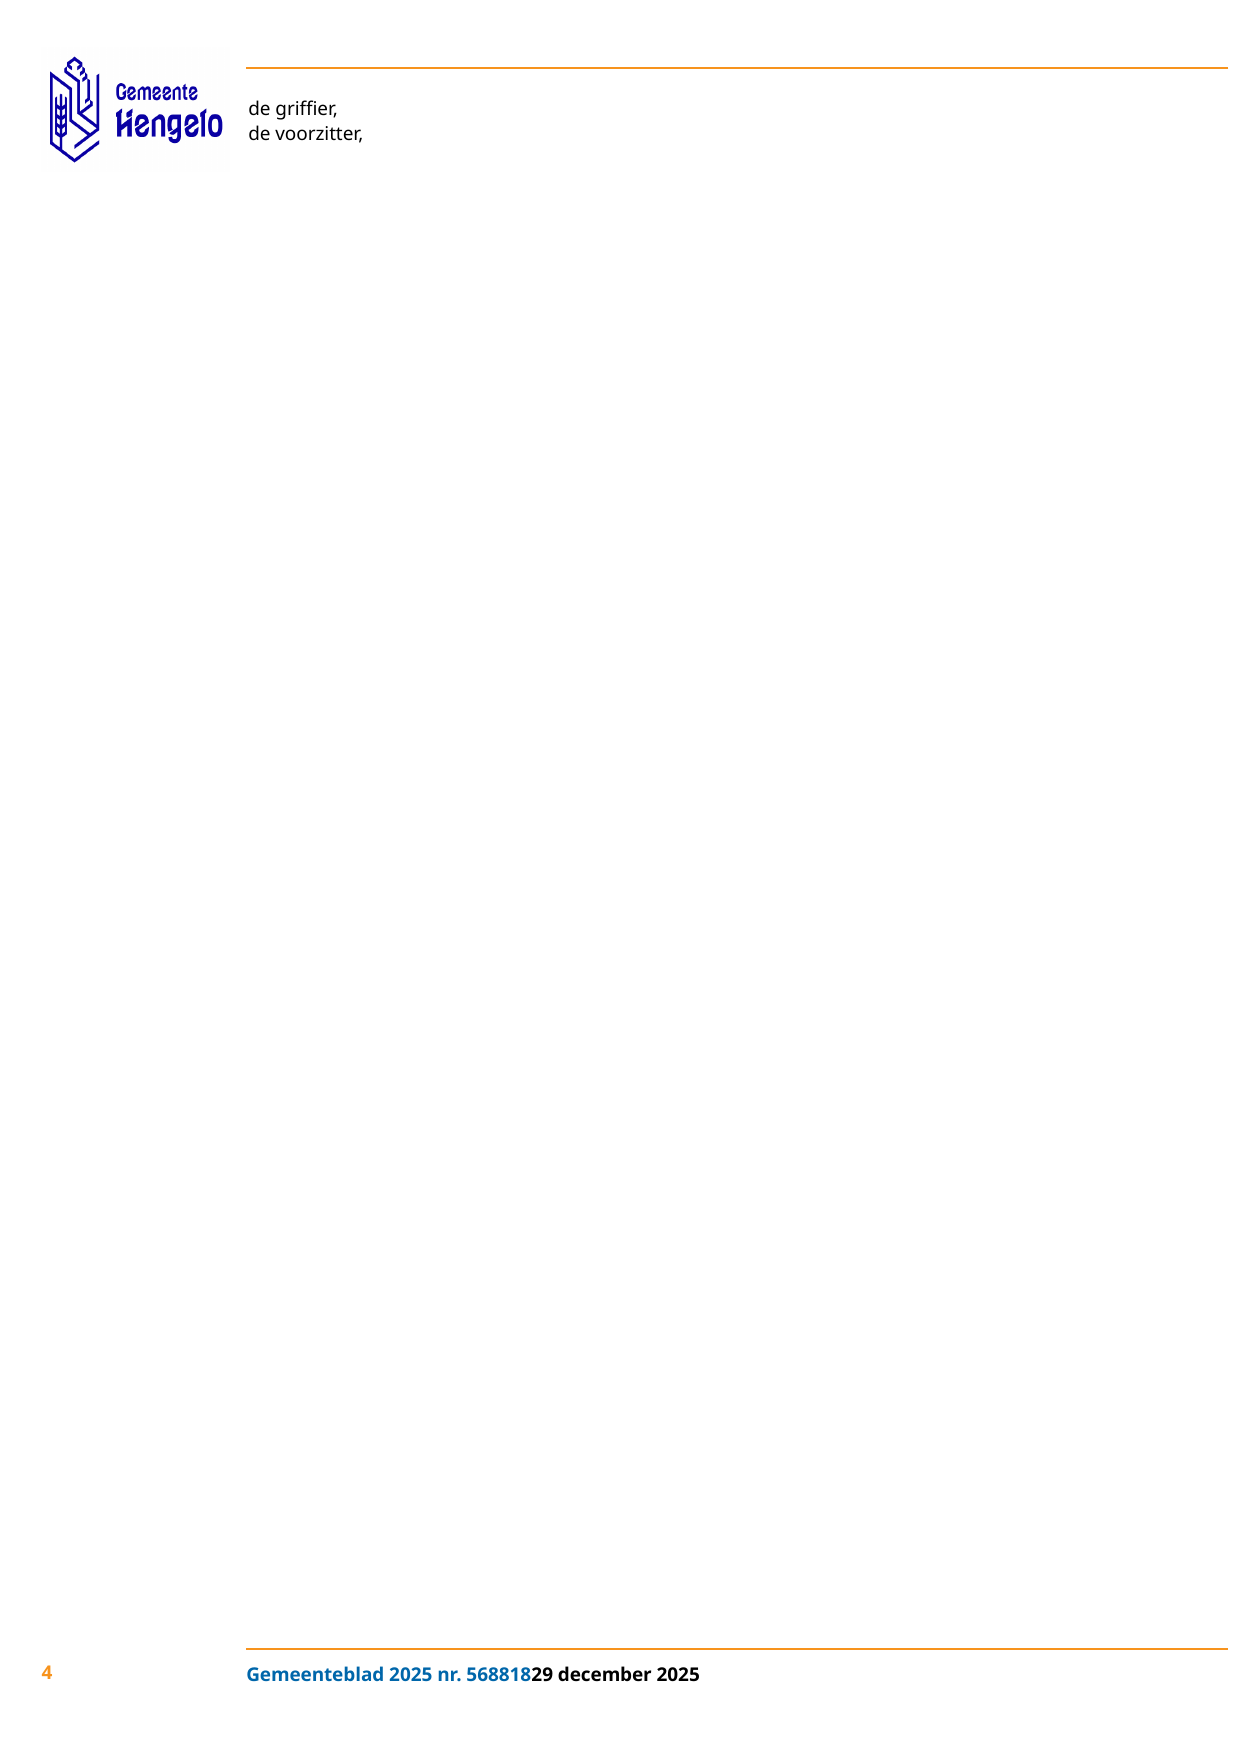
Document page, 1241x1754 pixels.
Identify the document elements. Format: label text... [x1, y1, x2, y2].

text de griffier, [248, 95, 1152, 121]
text de voorzitter, [248, 121, 1152, 146]
picture [41, 47, 231, 172]
